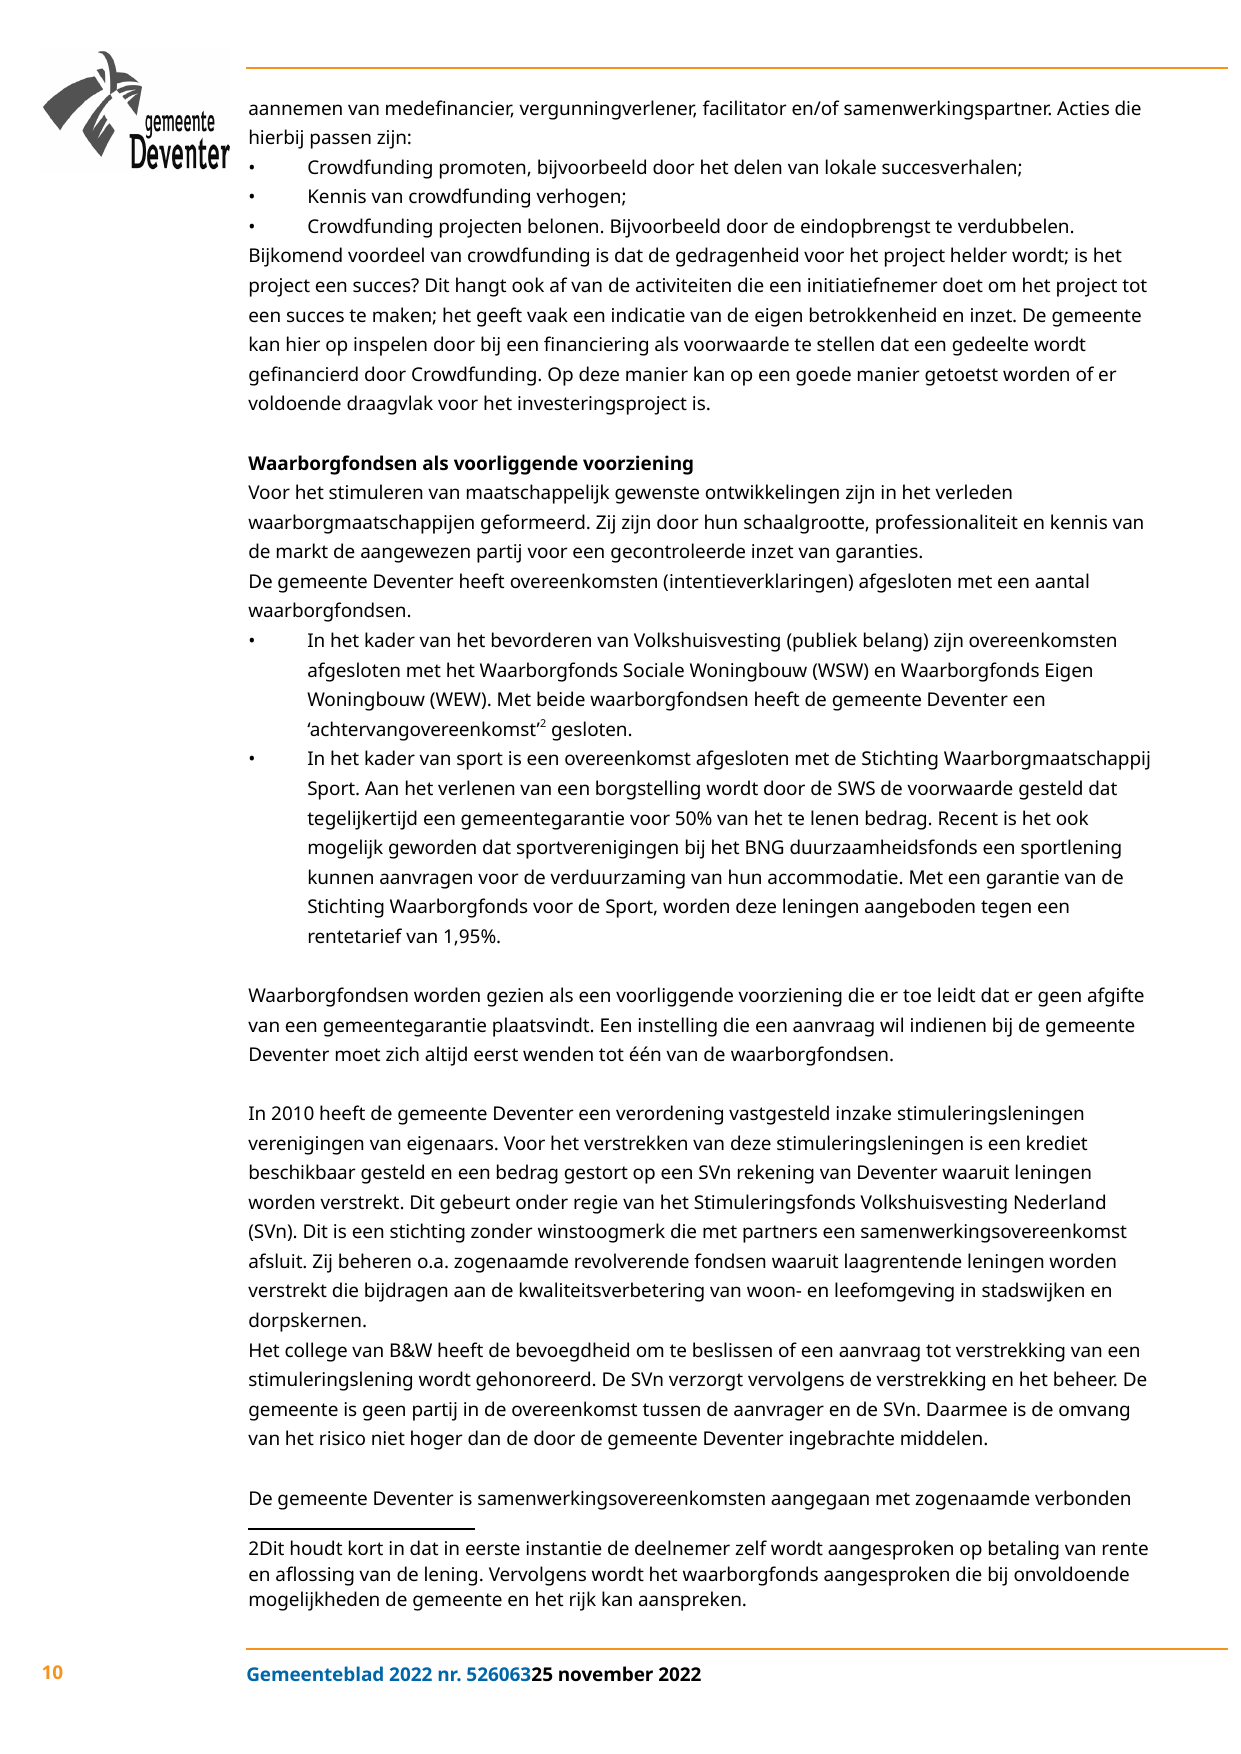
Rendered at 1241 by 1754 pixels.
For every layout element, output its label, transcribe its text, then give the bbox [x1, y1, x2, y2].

list Crowdfunding promoten, bijvoorbeeld door het delen van lokale succesverhalen; [248, 154, 1152, 180]
text Het college van B&W heeft de bevoegdheid om te beslissen of een aanvraag tot verstrekking van een stimuleringslening wordt gehonoreerd. De SVn verzorgt vervolgens de verstrekking en het beheer. De gemeente is geen partij in de overeenkomst tussen de aanvrager en de SVn. Daarmee is de omvang van het risico niet hoger dan de door de gemeente Deventer ingebrachte middelen. [248, 1337, 1152, 1451]
text Waarborgfondsen als voorliggende voorziening [248, 450, 1152, 476]
table_header Waarborgfondsen worden gezien als een voorliggende voorziening die er toe leidt dat er geen afgifte van een gemeentegarantie plaatsvindt. Een instelling die een aanvraag wil indienen bij de gemeente Deventer moet zich altijd eerst wenden tot één van de waarborgfondsen. [248, 983, 1152, 1067]
list In het kader van sport is een overeenkomst afgesloten met de Stichting Waarborgmaatschappij Sport. Aan het verlenen van een borgstelling wordt door de SWS de voorwaarde gesteld dat tegelijkertijd een gemeentegarantie voor 50% van het te lenen bedrag. Recent is het ook mogelijk geworden dat sportverenigingen bij het BNG duurzaamheidsfonds een sportlening kunnen aanvragen voor de verduurzaming van hun accommodatie. Met een garantie van de Stichting Waarborgfonds voor de Sport, worden deze leningen aangeboden tegen een rentetarief van 1,95%. [248, 746, 1152, 949]
list In het kader van het bevorderen van Volkshuisvesting (publiek belang) zijn overeenkomsten afgesloten met het Waarborgfonds Sociale Woningbouw (WSW) en Waarborgfonds Eigen Woningbouw (WEW). Met beide waarborgfondsen heeft de gemeente Deventer een ‘achtervangovereenkomst’ gesloten. [248, 627, 1152, 742]
table_header De gemeente Deventer is samenwerkingsovereenkomsten aangegaan met zogenaamde verbonden [248, 1485, 1152, 1511]
list Crowdfunding projecten belonen. Bijvoorbeeld door de eindopbrengst te verdubbelen. [248, 213, 1152, 239]
text In 2010 heeft de gemeente Deventer een verordening vastgesteld inzake stimuleringsleningen verenigingen van eigenaars. Voor het verstrekken van deze stimuleringsleningen is een krediet beschikbaar gesteld en een bedrag gestort op een SVn rekening van Deventer waaruit leningen worden verstrekt. Dit gebeurt onder regie van het Stimuleringsfonds Volkshuisvesting Nederland (SVn). Dit is een stichting zonder winstoogmerk die met partners een samenwerkingsovereenkomst afsluit. Zij beheren o.a. zogenaamde revolverende fondsen waaruit laagrentende leningen worden verstrekt die bijdragen aan de kwaliteitsverbetering van woon- en leefomgeving in stadswijken en dorpskernen. [248, 1100, 1152, 1333]
text Voor het stimuleren van maatschappelijk gewenste ontwikkelingen zijn in het verleden waarborgmaatschappijen geformeerd. Zij zijn door hun schaalgrootte, professionaliteit en kennis van de markt de aangewezen partij voor een gecontroleerde inzet van garanties. [248, 479, 1152, 564]
text De gemeente Deventer heeft overeenkomsten (intentieverklaringen) afgesloten met een aantal waarborgfondsen. [248, 568, 1152, 623]
picture [41, 47, 231, 172]
text aannemen van medefinancier, vergunningverlener, facilitator en/of samenwerkingspartner. Acties die hierbij passen zijn: [248, 95, 1152, 150]
text Bijkomend voordeel van crowdfunding is dat de gedragenheid voor het project helder wordt; is het project een succes? Dit hangt ook af van de activiteiten die een initiatiefnemer doet om het project tot een succes te maken; het geeft vaak een indicatie van de eigen betrokkenheid en inzet. De gemeente kan hier op inspelen door bij een financiering als voorwaarde te stellen dat een gedeelte wordt gefinancierd door Crowdfunding. Op deze manier kan op een goede manier getoetst worden of er voldoende draagvlak voor het investeringsproject is. [248, 243, 1152, 416]
list Kennis van crowdfunding verhogen; [248, 183, 1152, 209]
list Dit houdt kort in dat in eerste instantie de deelnemer zelf wordt aangesproken op betaling van rente en aflossing van de lening. Vervolgens wordt het waarborgfonds aangesproken die bij onvoldoende mogelijkheden de gemeente en het rijk kan aanspreken. [248, 1535, 1152, 1612]
